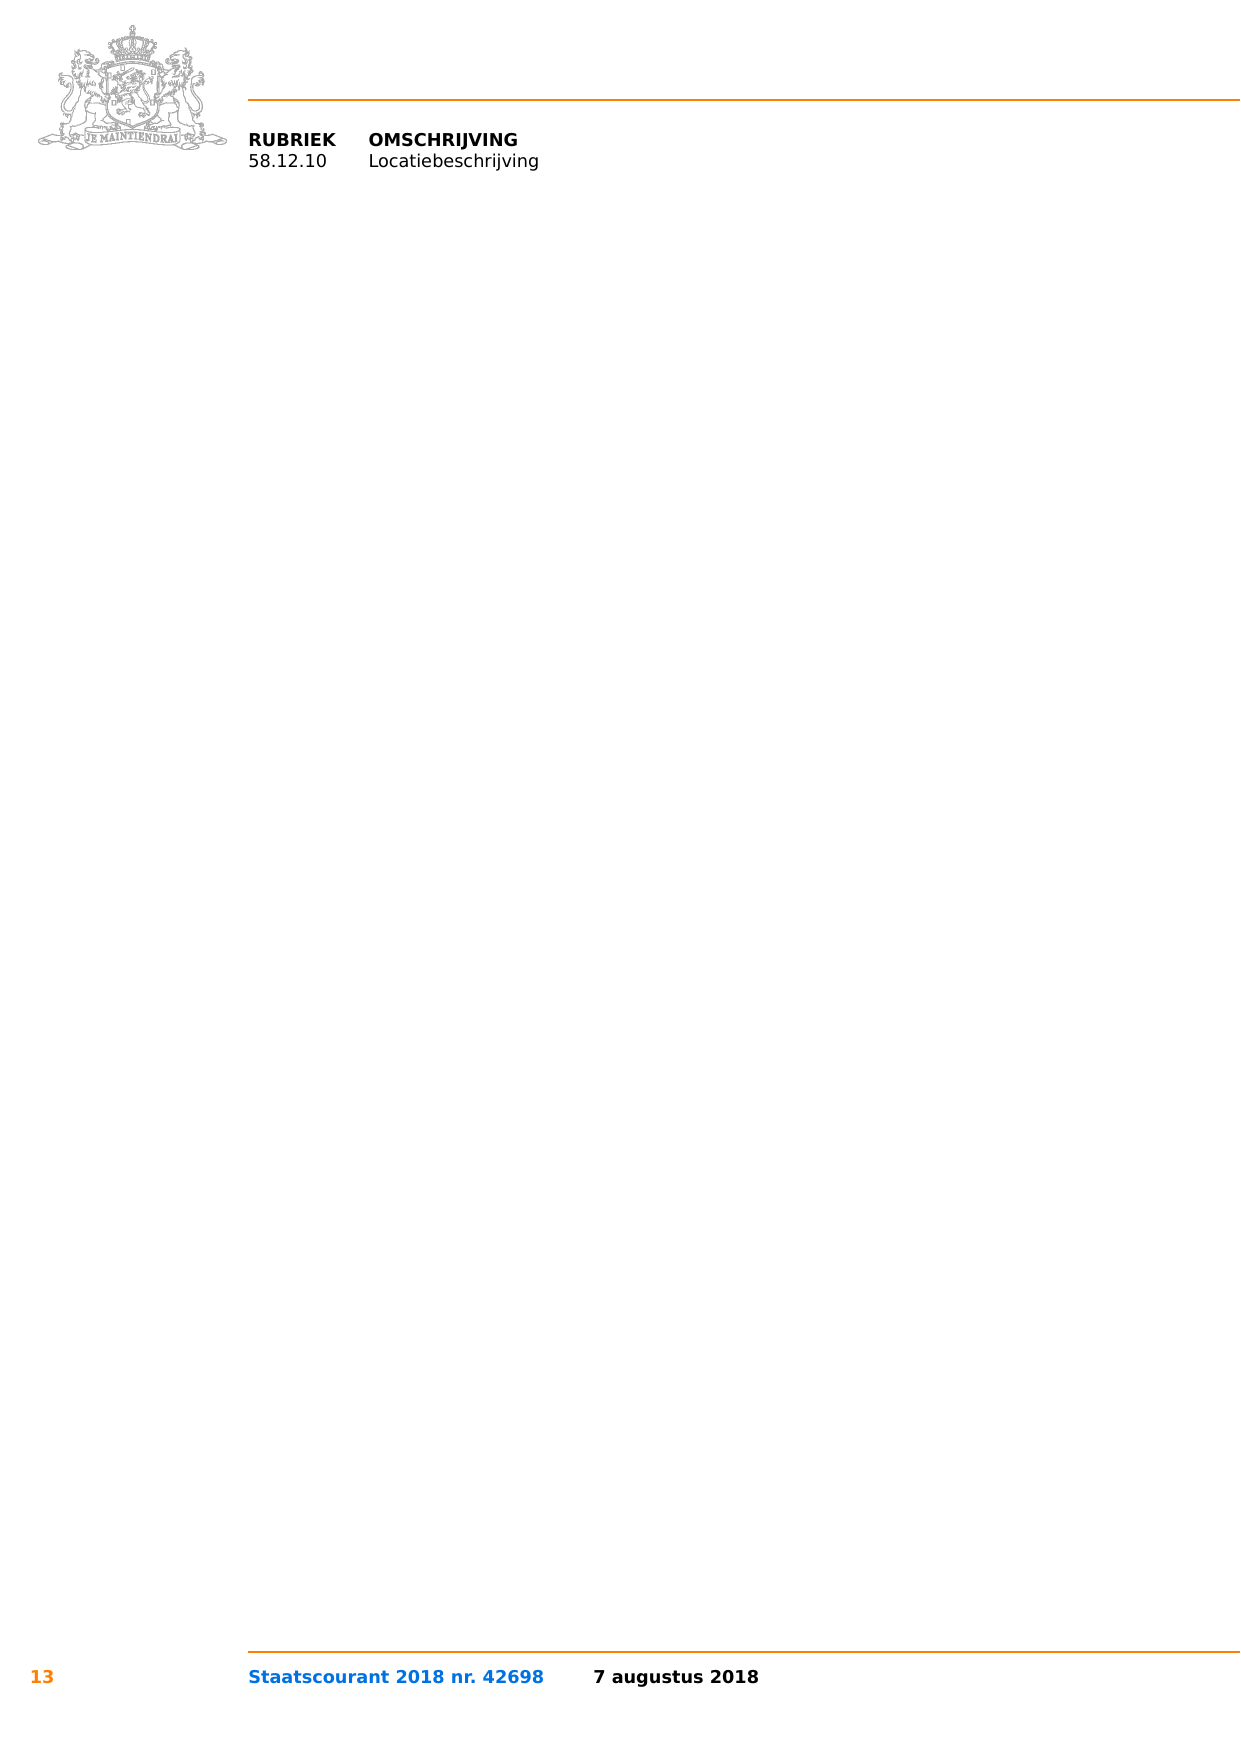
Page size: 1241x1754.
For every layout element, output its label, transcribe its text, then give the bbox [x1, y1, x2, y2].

table_header OMSCHRIJVING [363, 130, 1163, 151]
table_header RUBRIEK [248, 130, 362, 151]
picture [38, 25, 227, 150]
table_cell Locatiebeschrijving [363, 151, 1163, 171]
table_cell 58.12.10 [248, 151, 362, 171]
